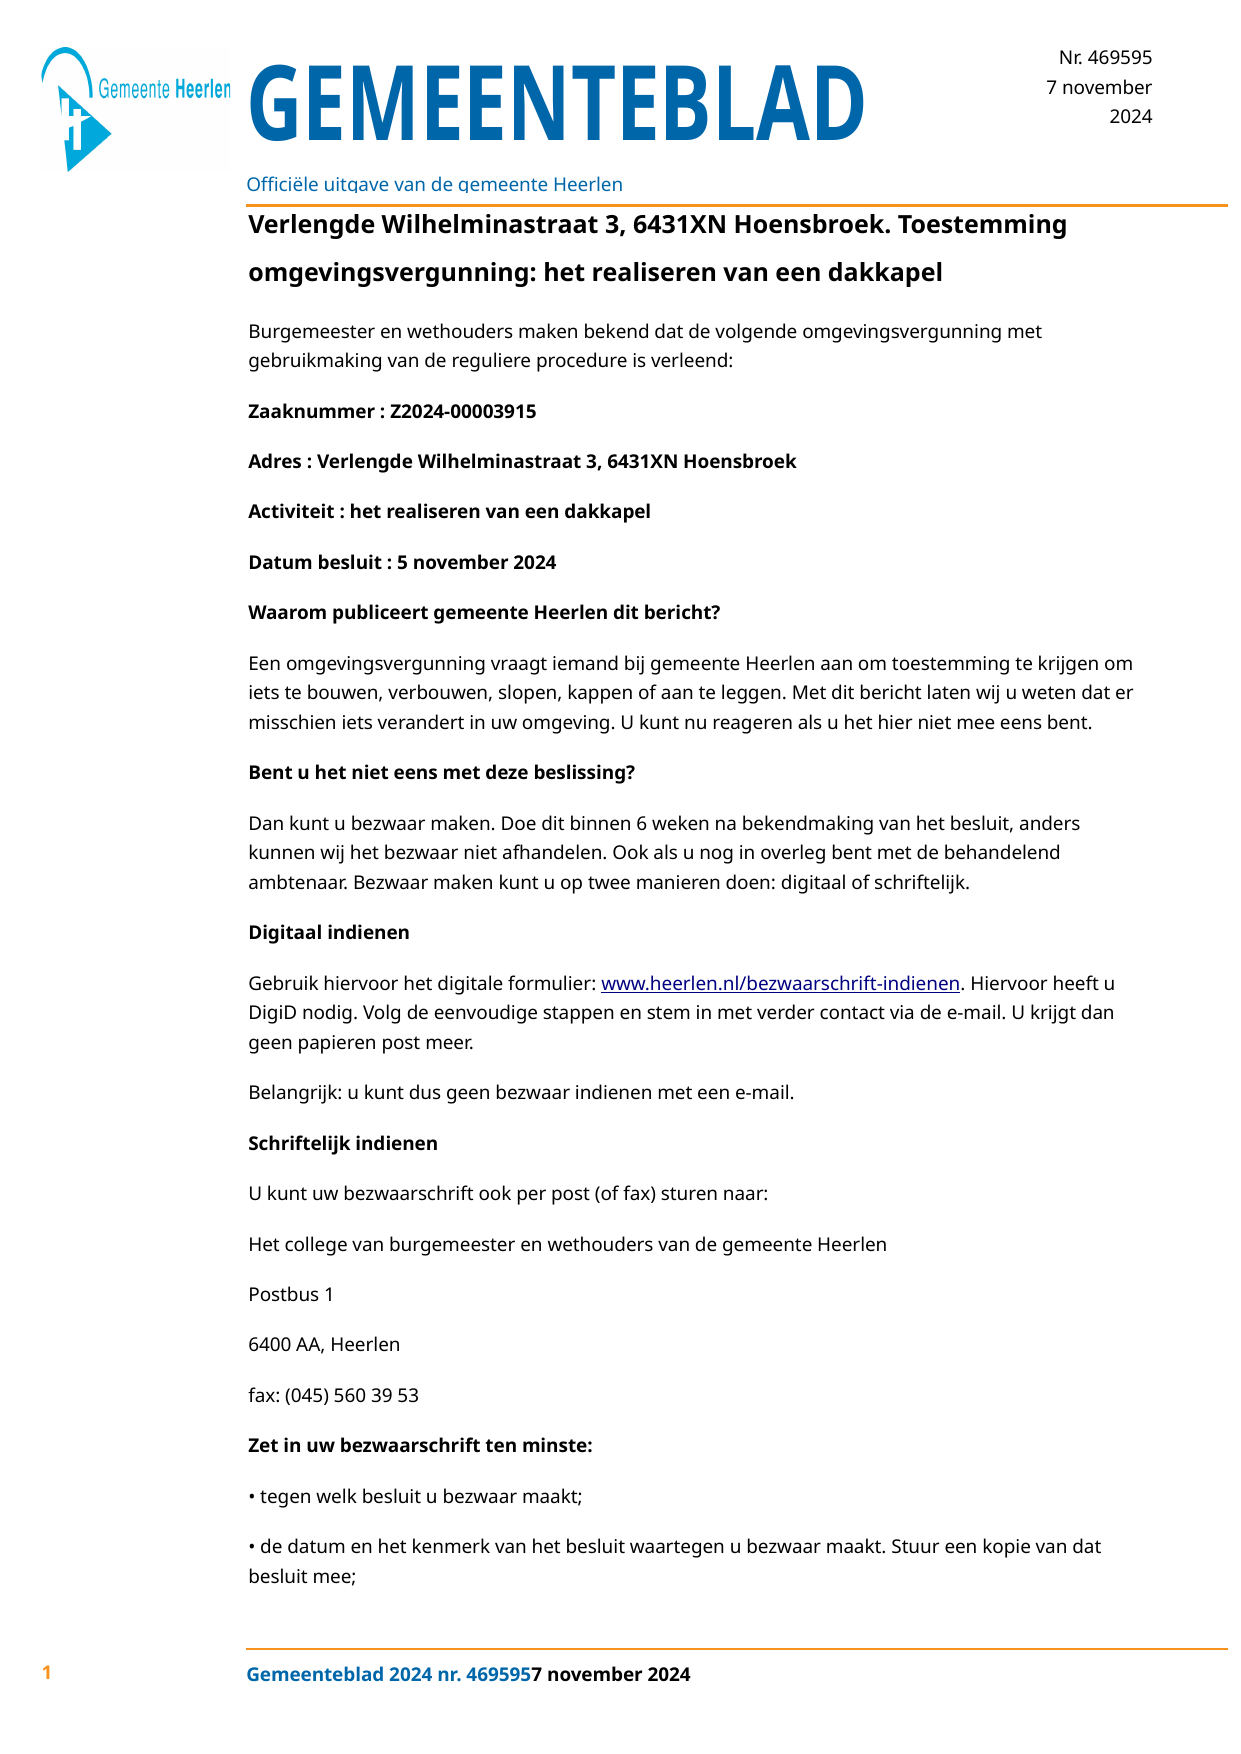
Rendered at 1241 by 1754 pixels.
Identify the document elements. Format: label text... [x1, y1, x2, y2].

text Datum besluit : 5 november 2024 [248, 549, 1152, 575]
text Activiteit : het realiseren van een dakkapel [248, 499, 1152, 524]
text 6400 AA, Heerlen [248, 1332, 1152, 1357]
text Verlengde Wilhelminastraat 3, 6431XN Hoensbroek. Toestemming omgevingsvergunning: het realiseren van een dakkapel [248, 207, 1152, 288]
text Zaaknummer : Z2024-00003915 [248, 398, 1152, 424]
text • de datum en het kenmerk van het besluit waartegen u bezwaar maakt. Stuur een kopie van dat besluit mee; [248, 1533, 1152, 1589]
text Schriftelijk indienen [248, 1130, 1152, 1156]
text Het college van burgemeester en wethouders van de gemeente Heerlen [248, 1231, 1152, 1257]
text Een omgevingsvergunning vraagt iemand bij gemeente Heerlen aan om toestemming te krijgen om iets te bouwen, verbouwen, slopen, kappen of aan te leggen. Met dit bericht laten wij u weten dat er misschien iets verandert in uw omgeving. U kunt nu reageren als u het hier niet mee eens bent. [248, 650, 1152, 735]
text • tegen welk besluit u bezwaar maakt; [248, 1483, 1152, 1509]
text Postbus 1 [248, 1281, 1152, 1307]
text Gebruik hiervoor het digitale formulier: www.heerlen.nl/bezwaarschrift-indienen. Hiervoor heeft u DigiD nodig. Volg de eenvoudige stappen en stem in met verder contact via de e-mail. U krijgt dan geen papieren post meer. [248, 970, 1152, 1055]
text Dan kunt u bezwaar maken. Doe dit binnen 6 weken na bekendmaking van het besluit, anders kunnen wij het bezwaar niet afhandelen. Ook als u nog in overleg bent met de behandelend ambtenaar. Bezwaar maken kunt u op twee manieren doen: digitaal of schriftelijk. [248, 810, 1152, 895]
text Zet in uw bezwaarschrift ten minste: [248, 1432, 1152, 1458]
text Bent u het niet eens met deze beslissing? [248, 759, 1152, 785]
picture [41, 47, 231, 172]
text Digitaal indienen [248, 919, 1152, 945]
text Burgemeester en wethouders maken bekend dat de volgende omgevingsvergunning met gebruikmaking van de reguliere procedure is verleend: [248, 318, 1152, 373]
picture [41, 47, 59, 70]
text Waarom publiceert gemeente Heerlen dit bericht? [248, 599, 1152, 625]
text Belangrijk: u kunt dus geen bezwaar indienen met een e-mail. [248, 1079, 1152, 1105]
text U kunt uw bezwaarschrift ook per post (of fax) sturen naar: [248, 1180, 1152, 1206]
text Adres : Verlengde Wilhelminastraat 3, 6431XN Hoensbroek [248, 448, 1152, 474]
text fax: (045) 560 39 53 [248, 1382, 1152, 1408]
